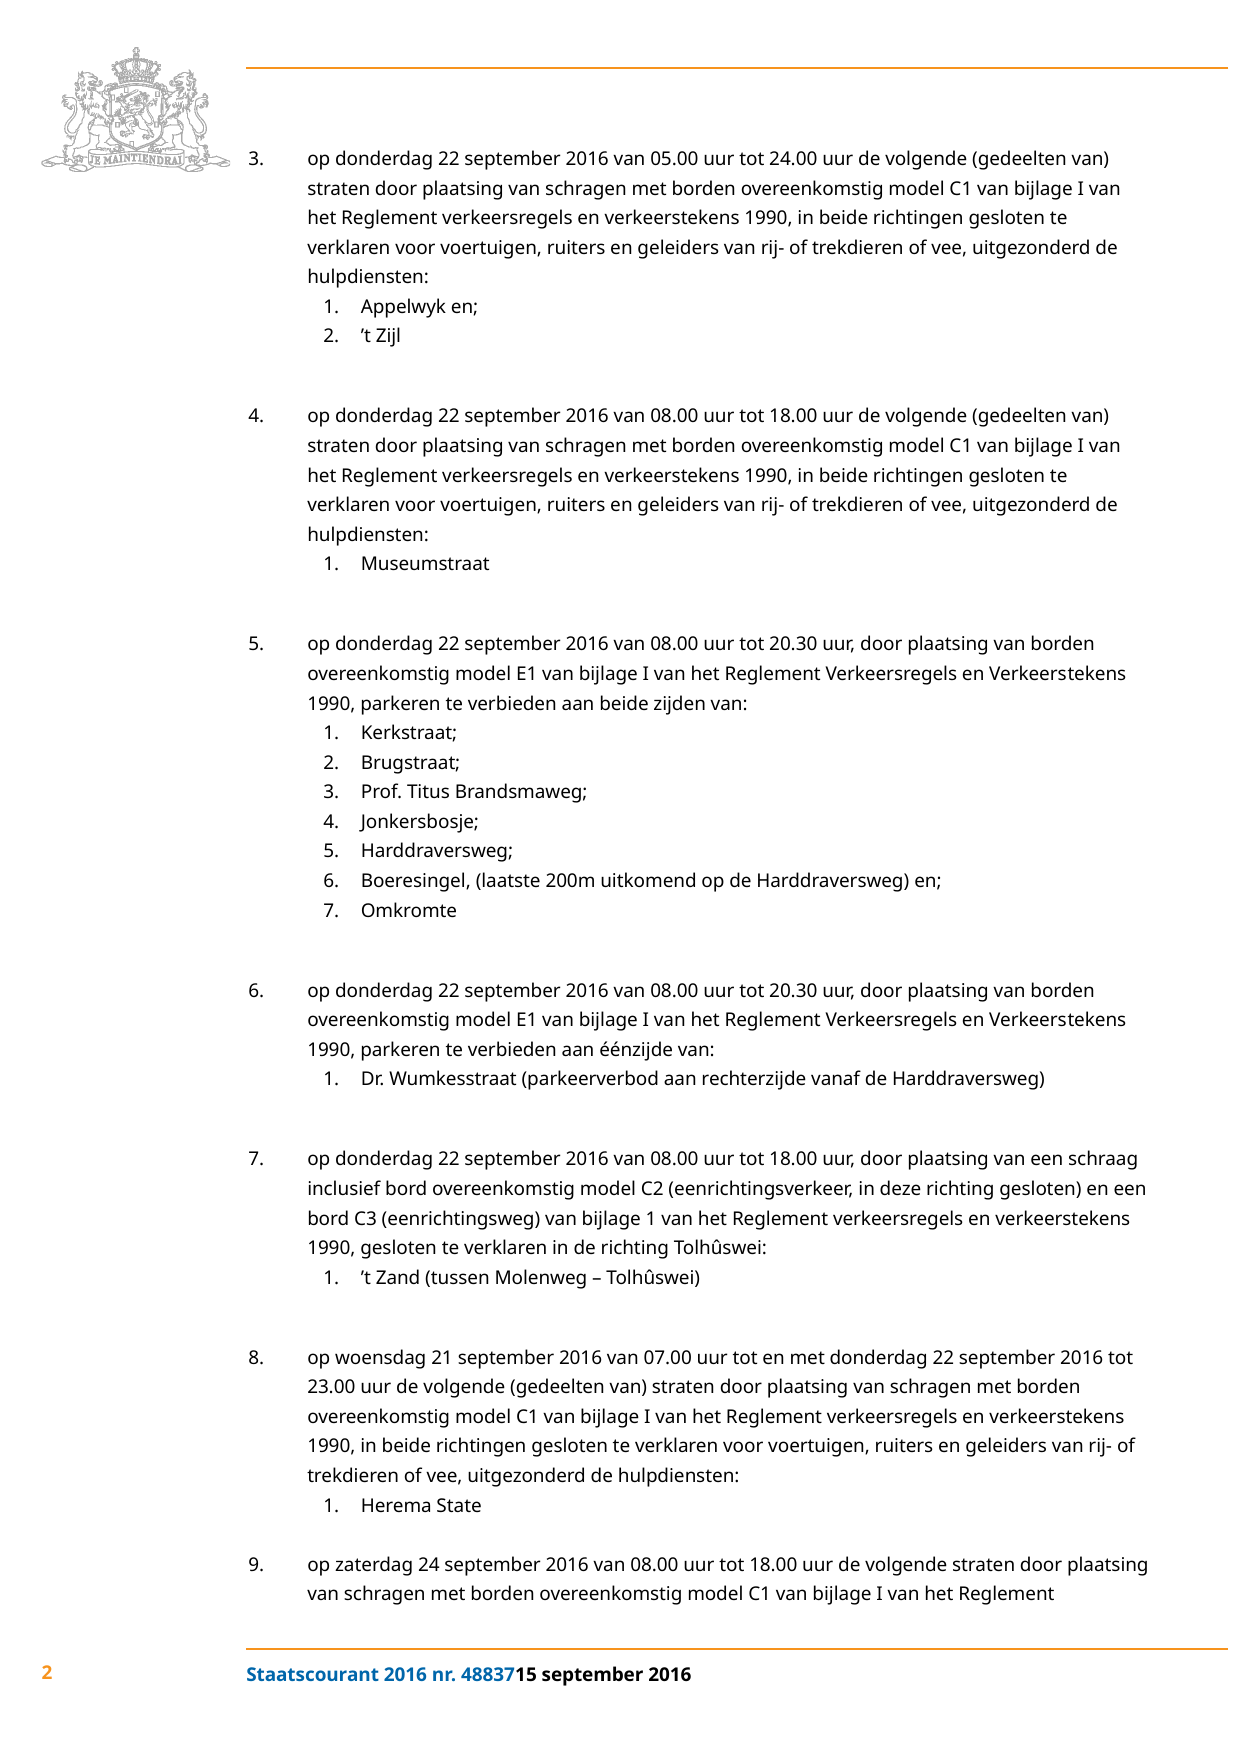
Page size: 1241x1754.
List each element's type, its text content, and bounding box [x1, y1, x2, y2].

list op donderdag 22 september 2016 van 08.00 uur tot 20.30 uur, door plaatsing van borden overeenkomstig model E1 van bijlage I van het Reglement Verkeersregels en Verkeers­tekens 1990, parkeren te verbieden aan éénzijde van: [248, 977, 1152, 1062]
list Omkromte [323, 897, 1152, 923]
list Dr. Wumkesstraat (parkeerverbod aan rechterzijde vanaf de Harddraversweg) [323, 1066, 1152, 1091]
list Appelwyk en; [323, 293, 1152, 319]
list op donderdag 22 september 2016 van 08.00 uur tot 18.00 uur de volgende (gedeelten van) straten door plaatsing van schragen met borden overeenkomstig model C1 van bijlage I van het Reglement verkeersregels en verkeerstekens 1990, in beide richtingen gesloten te verklaren voor voertuigen, ruiters en geleiders van rij- of trekdieren of vee, uitgezonderd de hulpdiensten: [248, 403, 1152, 547]
list Harddraversweg; [323, 838, 1152, 863]
list ’t Zand (tussen Molenweg – Tolhûswei) [323, 1264, 1152, 1290]
list op woensdag 21 september 2016 van 07.00 uur tot en met donderdag 22 september 2016 tot 23.00 uur de volgende (gedeelten van) straten door plaatsing van schragen met borden overeenkomstig model C1 van bijlage I van het Reglement verkeersregels en verkeerstekens 1990, in beide richtingen gesloten te verklaren voor voertuigen, ruiters en geleiders van rij- of trekdieren of vee, uitgezonderd de hulpdiensten: [248, 1344, 1152, 1488]
list Boeresingel, (laatste 200m uitkomend op de Harddraversweg) en; [323, 867, 1152, 893]
list Herema State [323, 1492, 1152, 1518]
list Museumstraat [323, 551, 1152, 576]
list Brugstraat; [323, 749, 1152, 775]
picture [41, 47, 231, 172]
list Jonkersbosje; [323, 808, 1152, 834]
list op donderdag 22 september 2016 van 08.00 uur tot 20.30 uur, door plaatsing van borden overeenkomstig model E1 van bijlage I van het Reglement Verkeersregels en Verkeers­tekens 1990, parkeren te verbieden aan beide zijden van: [248, 631, 1152, 716]
list Kerkstraat; [323, 719, 1152, 745]
list op donderdag 22 september 2016 van 05.00 uur tot 24.00 uur de volgende (gedeelten van) straten door plaatsing van schragen met borden overeenkomstig model C1 van bijlage I van het Reglement verkeersregels en verkeerstekens 1990, in beide richtingen gesloten te verklaren voor voertuigen, ruiters en geleiders van rij- of trekdieren of vee, uitgezonderd de hulpdiensten: [248, 145, 1152, 289]
list ’t Zijl [323, 323, 1152, 348]
list op donderdag 22 september 2016 van 08.00 uur tot 18.00 uur, door plaatsing van een schraag inclusief bord overeenkomstig model C2 (eenrichtingsverkeer, in deze richting gesloten) en een bord C3 (eenrichtingsweg) van bijlage 1 van het Reglement verkeersregels en verkeerstekens 1990, gesloten te verklaren in de richting Tolhûswei: [248, 1146, 1152, 1260]
list op zaterdag 24 september 2016 van 08.00 uur tot 18.00 uur de volgende straten door plaatsing van schragen met borden overeenkomstig model C1 van bijlage I van het Reglement [248, 1551, 1152, 1606]
list Prof. Titus Brandsmaweg; [323, 778, 1152, 804]
